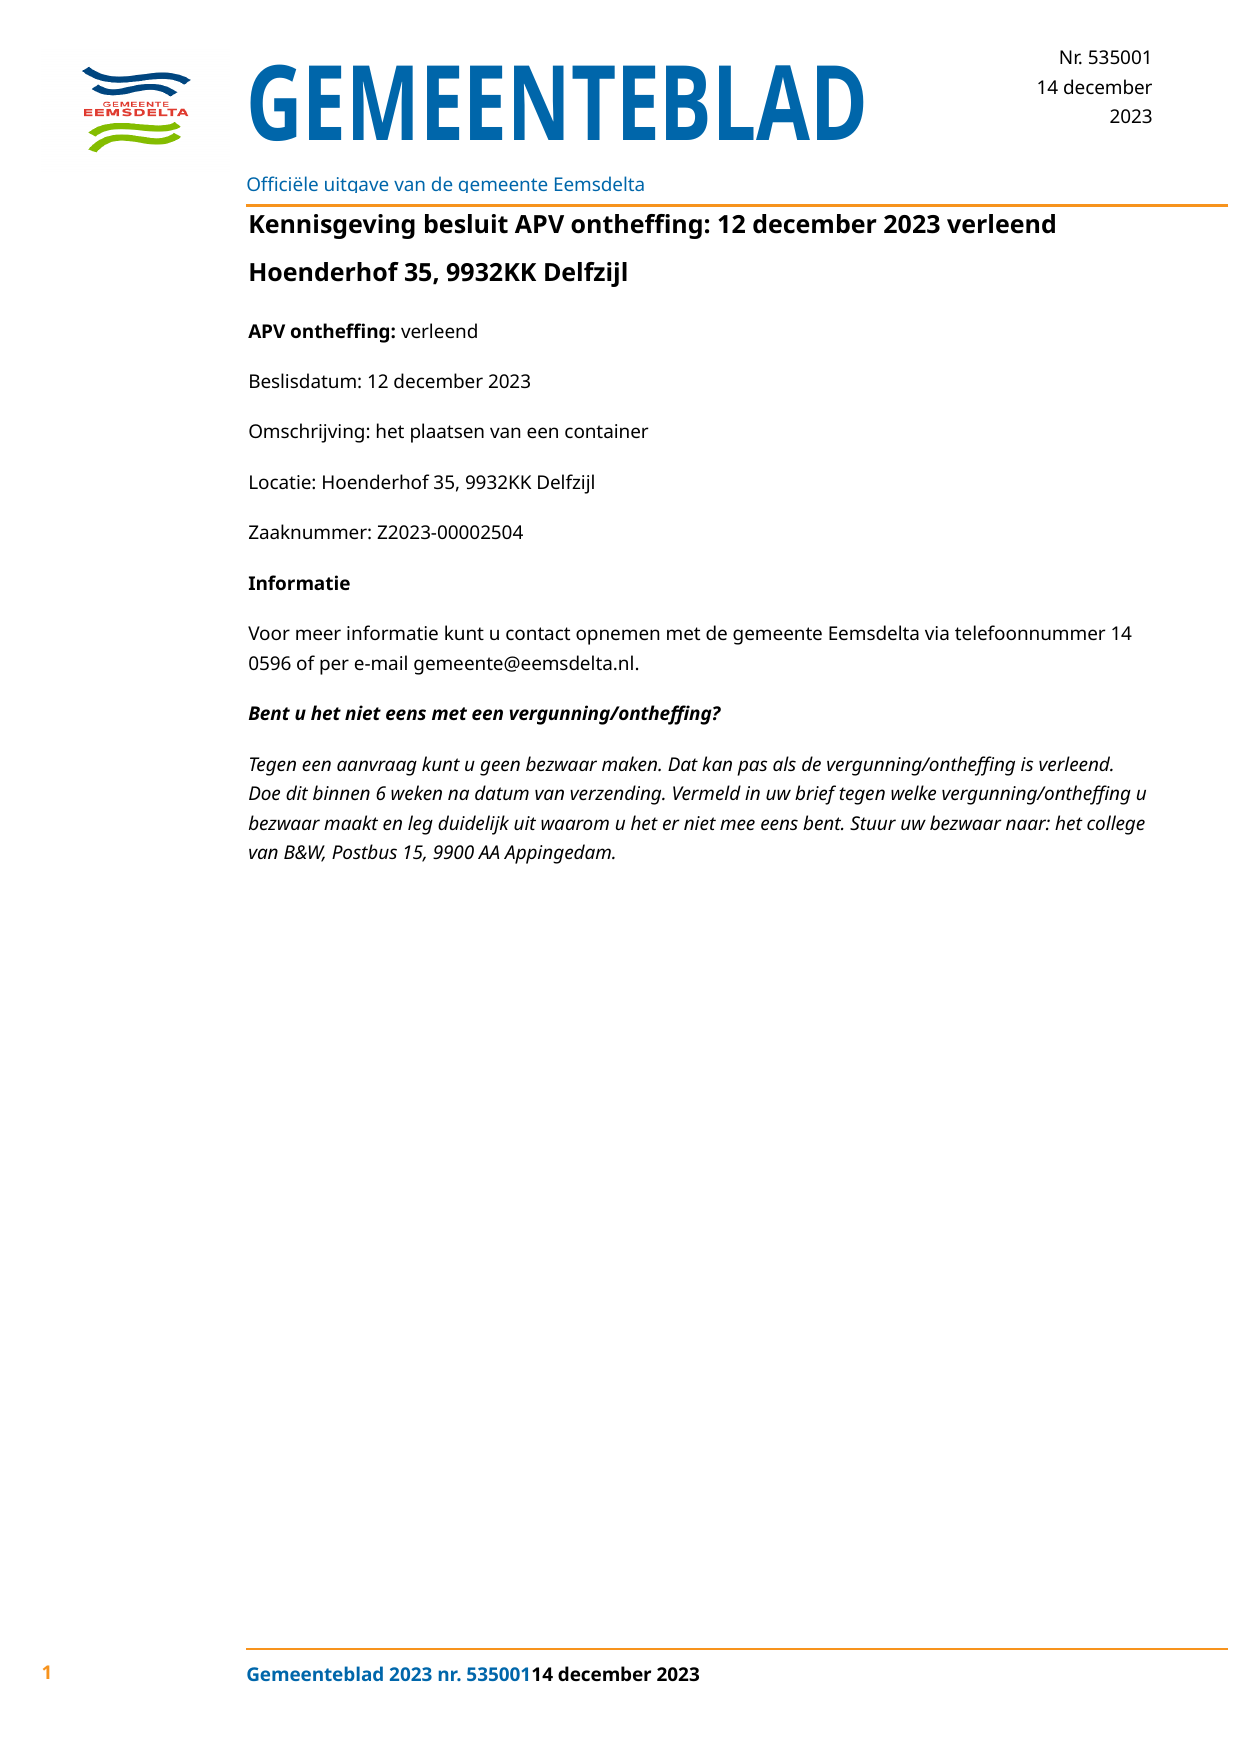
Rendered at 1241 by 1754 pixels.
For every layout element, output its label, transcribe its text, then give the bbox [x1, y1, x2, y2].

text Locatie: Hoenderhof 35, 9932KK Delfzijl [248, 469, 1152, 495]
text Tegen een aanvraag kunt u geen bezwaar maken. Dat kan pas als de vergunning/ontheffing is verleend. Doe dit binnen 6 weken na datum van verzending. Vermeld in uw brief tegen welke vergunning/ontheffing u bezwaar maakt en leg duidelijk uit waarom u het er niet mee eens bent. Stuur uw bezwaar naar: het college van B&W, Postbus 15, 9900 AA Appingedam. [248, 751, 1152, 865]
text Omschrijving: het plaatsen van een container [248, 419, 1152, 444]
text Kennisgeving besluit APV ontheffing: 12 december 2023 verleend Hoenderhof 35, 9932KK Delfzijl [248, 207, 1152, 288]
text Bent u het niet eens met een vergunning/ontheffing? [248, 700, 1152, 726]
picture [41, 47, 231, 172]
text Informatie [248, 570, 1152, 596]
text APV ontheffing: verleend [248, 318, 1152, 344]
text Beslisdatum: 12 december 2023 [248, 368, 1152, 394]
text Voor meer informatie kunt u contact opnemen met de gemeente Eemsdelta via telefoonnummer 14 0596 of per e-mail gemeente@eemsdelta.nl. [248, 620, 1152, 676]
text Zaaknummer: Z2023-00002504 [248, 519, 1152, 545]
